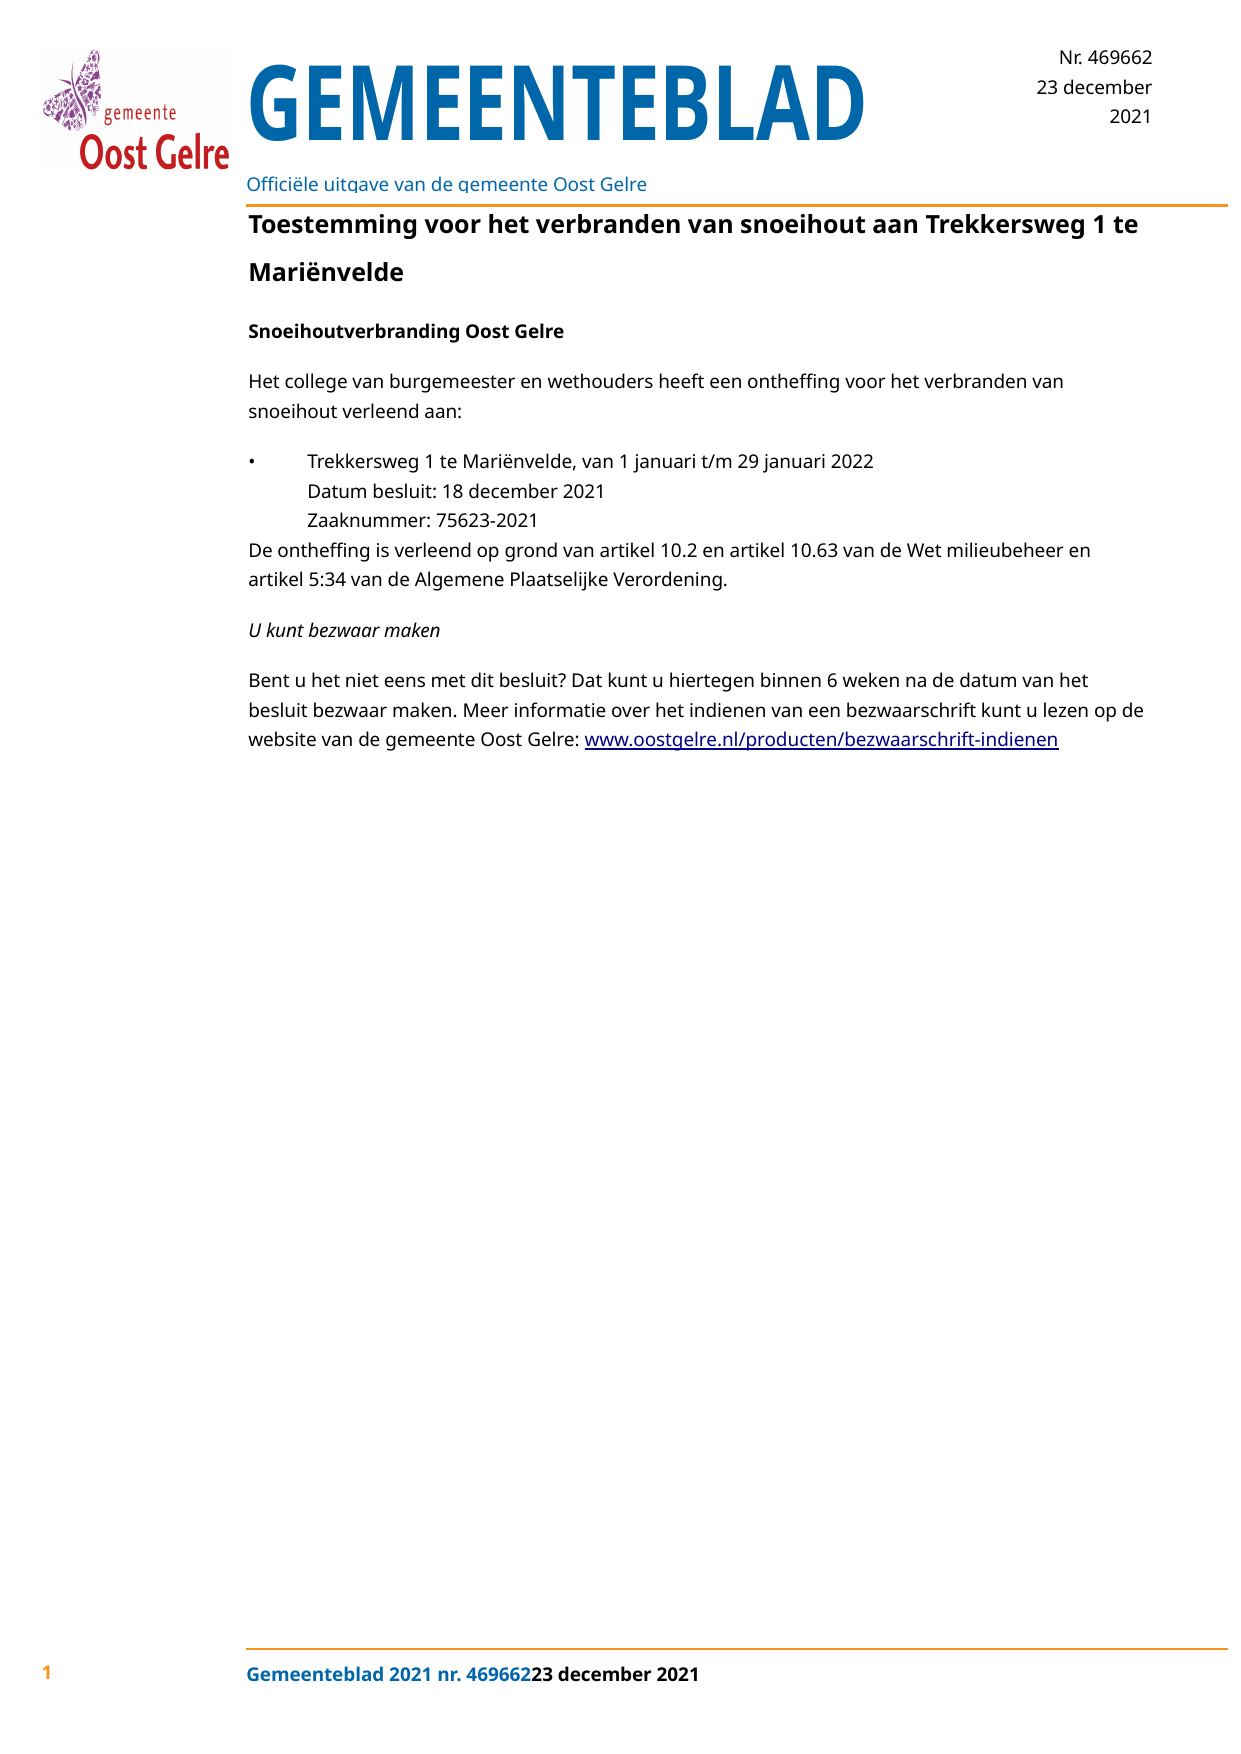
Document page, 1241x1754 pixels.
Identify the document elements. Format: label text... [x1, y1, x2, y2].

text U kunt bezwaar maken [248, 617, 1152, 643]
text Het college van burgemeester en wethouders heeft een ontheffing voor het verbranden van snoeihout verleend aan: [248, 368, 1152, 424]
text Bent u het niet eens met dit besluit? Dat kunt u hiertegen binnen 6 weken na de datum van het besluit bezwaar maken. Meer informatie over het indienen van een bezwaarschrift kunt u lezen op de website van de gemeente Oost Gelre: www.oostgelre.nl/producten/bezwaarschrift-indienen [248, 667, 1152, 752]
text Toestemming voor het verbranden van snoeihout aan Trekkersweg 1 te Mariënvelde [248, 207, 1152, 288]
text De ontheffing is verleend op grond van artikel 10.2 en artikel 10.63 van de Wet milieubeheer en artikel 5:34 van de Algemene Plaatselijke Verordening. [248, 537, 1152, 592]
text Snoeihoutverbranding Oost Gelre [248, 318, 1152, 344]
list Datum besluit: 18 december 2021 [248, 478, 1152, 504]
list Zaaknummer: 75623-2021 [248, 507, 1152, 533]
picture [41, 47, 231, 172]
list Trekkersweg 1 te Mariënvelde, van 1 januari t/m 29 januari 2022 [248, 448, 1152, 474]
